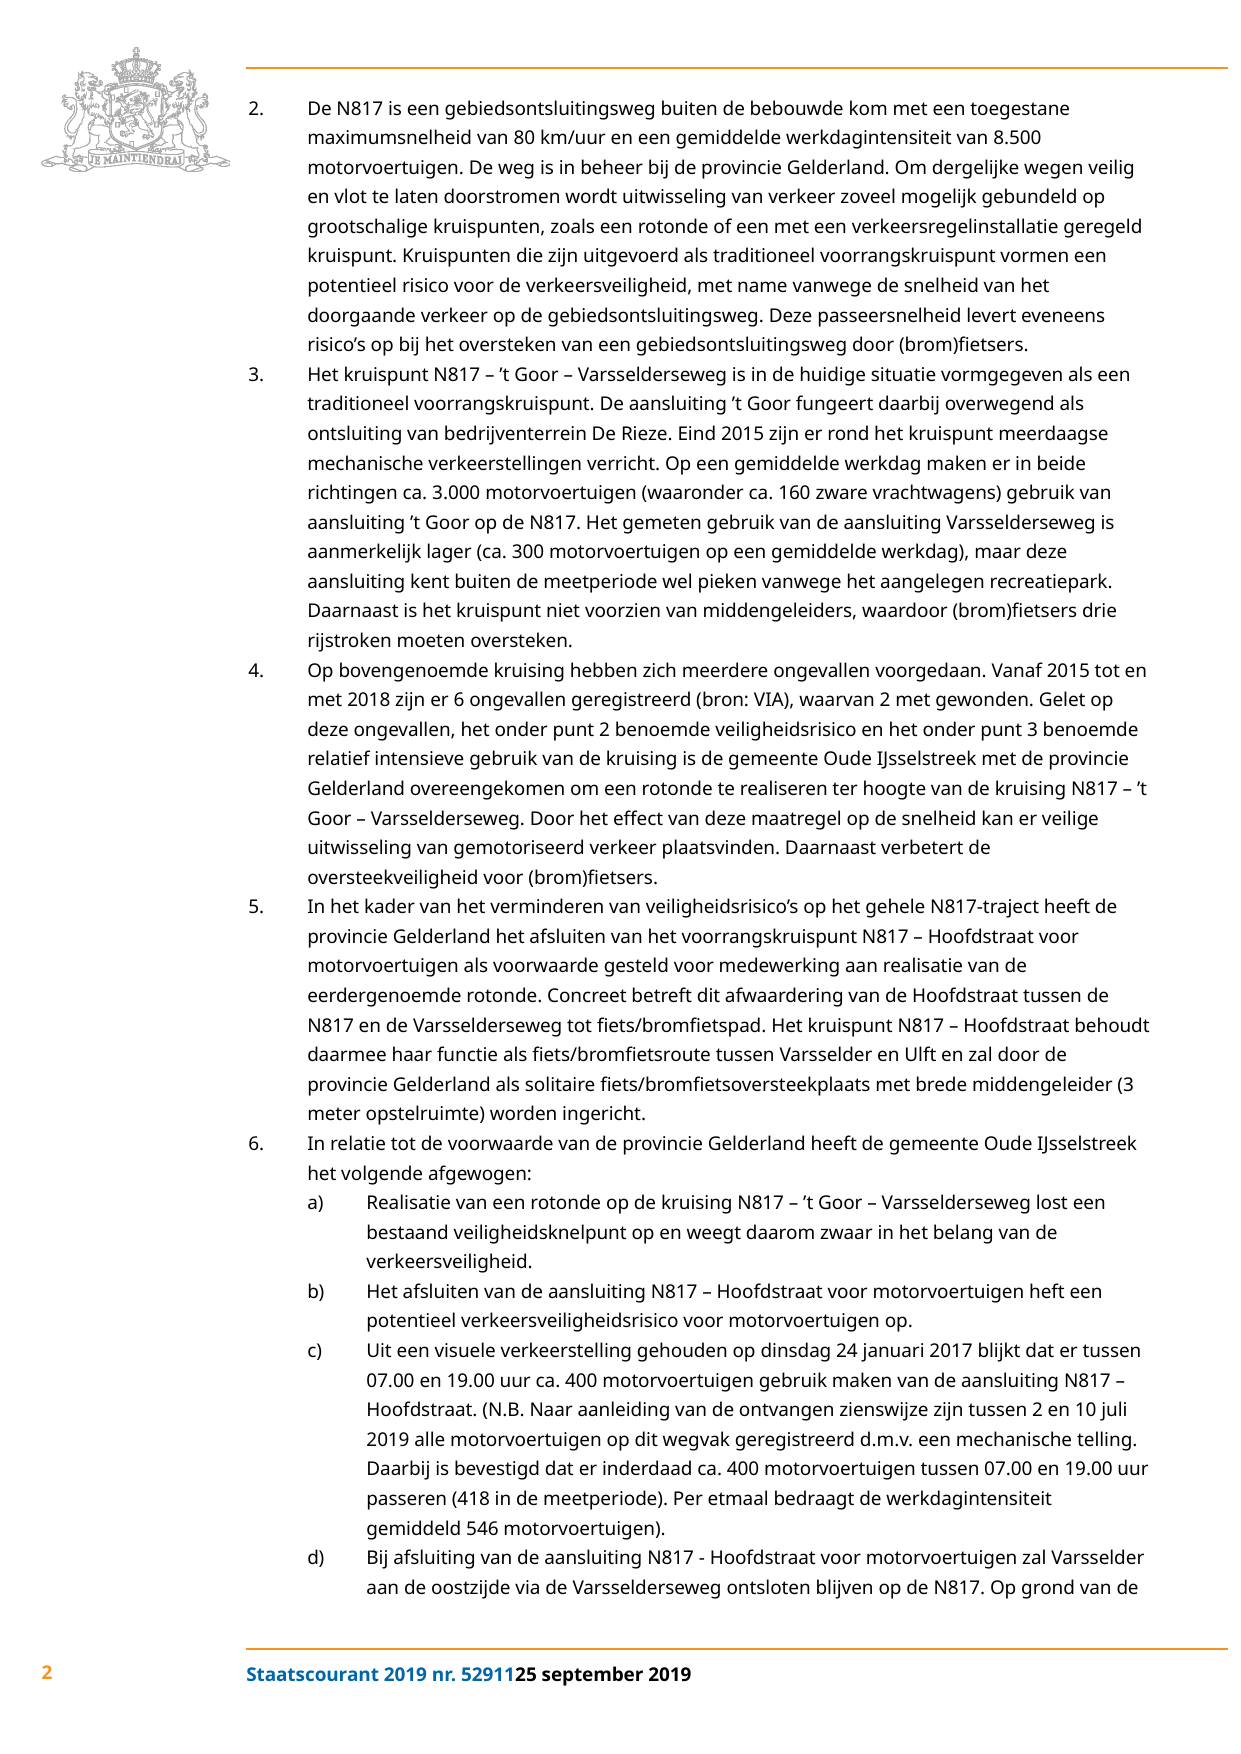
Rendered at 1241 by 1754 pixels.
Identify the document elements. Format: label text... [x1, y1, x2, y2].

list In het kader van het verminderen van veiligheidsrisico’s op het gehele N817-traject heeft de provincie Gelderland het afsluiten van het voorrangskruispunt N817 – Hoofdstraat voor motorvoertuigen als voorwaarde gesteld voor medewerking aan realisatie van de eerdergenoemde rotonde. Concreet betreft dit afwaardering van de Hoofdstraat tussen de N817 en de Varsselderseweg tot fiets/bromfietspad. Het kruispunt N817 – Hoofdstraat behoudt daarmee haar functie als fiets/bromfietsroute tussen Varsselder en Ulft en zal door de provincie Gelderland als solitaire fiets/bromfietsoversteekplaats met brede middengeleider (3 meter opstelruimte) worden ingericht. [248, 893, 1152, 1126]
list Bij afsluiting van de aansluiting N817 - Hoofdstraat voor motorvoertuigen zal Varsselder aan de oostzijde via de Varsselderseweg ontsloten blijven op de N817. Op grond van de [307, 1544, 1152, 1600]
picture [41, 47, 231, 172]
list Het afsluiten van de aansluiting N817 – Hoofdstraat voor motorvoertuigen heft een potentieel verkeersveiligheidsrisico voor motorvoertuigen op. [307, 1278, 1152, 1333]
list In relatie tot de voorwaarde van de provincie Gelderland heeft de gemeente Oude IJsselstreek het volgende afgewogen: [248, 1130, 1152, 1186]
list Op bovengenoemde kruising hebben zich meerdere ongevallen voorgedaan. Vanaf 2015 tot en met 2018 zijn er 6 ongevallen geregistreerd (bron: VIA), waarvan 2 met gewonden. Gelet op deze ongevallen, het onder punt 2 benoemde veiligheidsrisico en het onder punt 3 benoemde relatief intensieve gebruik van de kruising is de gemeente Oude IJsselstreek met de provincie Gelderland overeengekomen om een rotonde te realiseren ter hoogte van de kruising N817 – ’t Goor – Varsselderseweg. Door het effect van deze maatregel op de snelheid kan er veilige uitwisseling van gemotoriseerd verkeer plaatsvinden. Daarnaast verbetert de oversteekveiligheid voor (brom)fietsers. [248, 657, 1152, 890]
list De N817 is een gebiedsontsluitingsweg buiten de bebouwde kom met een toegestane maximumsnelheid van 80 km/uur en een gemiddelde werkdagintensiteit van 8.500 motorvoertuigen. De weg is in beheer bij de provincie Gelderland. Om dergelijke wegen veilig en vlot te laten doorstromen wordt uitwisseling van verkeer zoveel mogelijk gebundeld op grootschalige kruispunten, zoals een rotonde of een met een verkeersregelinstallatie geregeld kruispunt. Kruispunten die zijn uitgevoerd als traditioneel voorrangskruispunt vormen een potentieel risico voor de verkeersveiligheid, met name vanwege de snelheid van het doorgaande verkeer op de gebiedsontsluitingsweg. Deze passeersnelheid levert eveneens risico’s op bij het oversteken van een gebiedsontsluitingsweg door (brom)fietsers. [248, 95, 1152, 357]
list Uit een visuele verkeerstelling gehouden op dinsdag 24 januari 2017 blijkt dat er tussen 07.00 en 19.00 uur ca. 400 motorvoertuigen gebruik maken van de aansluiting N817 – Hoofdstraat. (N.B. Naar aanleiding van de ontvangen zienswijze zijn tussen 2 en 10 juli 2019 alle motorvoertuigen op dit wegvak geregistreerd d.m.v. een mechanische telling. Daarbij is bevestigd dat er inderdaad ca. 400 motorvoertuigen tussen 07.00 en 19.00 uur passeren (418 in de meetperiode). Per etmaal bedraagt de werkdagintensiteit gemiddeld 546 motorvoertuigen). [307, 1337, 1152, 1541]
list Realisatie van een rotonde op de kruising N817 – ’t Goor – Varsselderseweg lost een bestaand veiligheidsknelpunt op en weegt daarom zwaar in het belang van de verkeersveiligheid. [307, 1189, 1152, 1274]
list Het kruispunt N817 – ’t Goor – Varsselderseweg is in de huidige situatie vormgegeven als een traditioneel voorrangskruispunt. De aansluiting ’t Goor fungeert daarbij overwegend als ontsluiting van bedrijventerrein De Rieze. Eind 2015 zijn er rond het kruispunt meerdaagse mechanische verkeerstellingen verricht. Op een gemiddelde werkdag maken er in beide richtingen ca. 3.000 motorvoertuigen (waaronder ca. 160 zware vrachtwagens) gebruik van aansluiting ’t Goor op de N817. Het gemeten gebruik van de aansluiting Varsselderseweg is aanmerkelijk lager (ca. 300 motorvoertuigen op een gemiddelde werkdag), maar deze aansluiting kent buiten de meetperiode wel pieken vanwege het aangelegen recreatiepark. Daarnaast is het kruispunt niet voorzien van middengeleiders, waardoor (brom)fietsers drie rijstroken moeten oversteken. [248, 361, 1152, 653]
